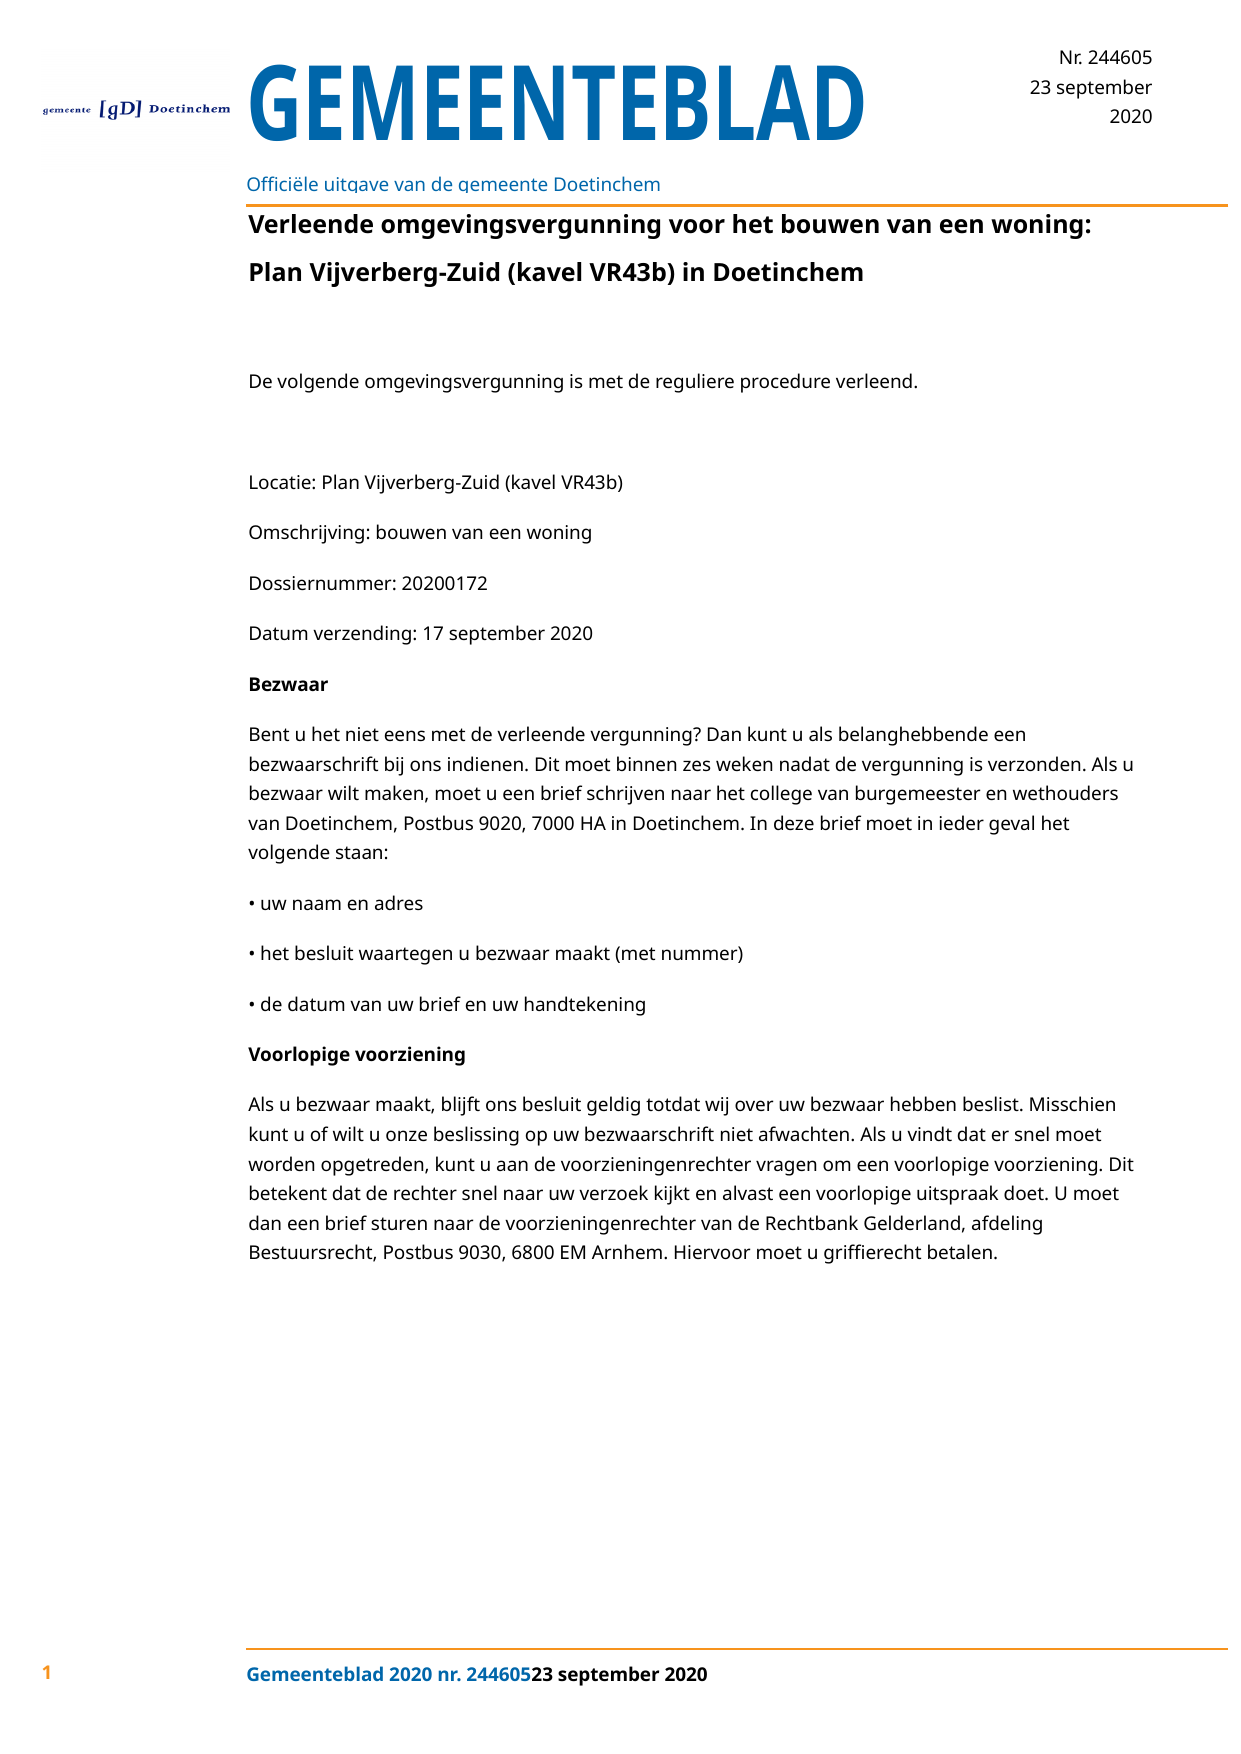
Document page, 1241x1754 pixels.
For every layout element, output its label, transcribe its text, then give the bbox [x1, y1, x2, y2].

picture [41, 47, 231, 172]
text Als u bezwaar maakt, blijft ons besluit geldig totdat wij over uw bezwaar hebben beslist. Misschien kunt u of wilt u onze beslissing op uw bezwaarschrift niet afwachten. Als u vindt dat er snel moet worden opgetreden, kunt u aan de voorzieningenrechter vragen om een voorlopige voorziening. Dit betekent dat de rechter snel naar uw verzoek kijkt en alvast een voorlopige uitspraak doet. U moet dan een brief sturen naar de voorzieningenrechter van de Rechtbank Gelderland, afdeling Bestuursrecht, Postbus 9030, 6800 EM Arnhem. Hiervoor moet u griffierecht betalen. [248, 1092, 1152, 1265]
text Bent u het niet eens met de verleende vergunning? Dan kunt u als belanghebbende een bezwaarschrift bij ons indienen. Dit moet binnen zes weken nadat de vergunning is verzonden. Als u bezwaar wilt maken, moet u een brief schrijven naar het college van burgemeester en wethouders van Doetinchem, Postbus 9020, 7000 HA in Doetinchem. In deze brief moet in ieder geval het volgende staan: [248, 721, 1152, 865]
text Dossiernummer: 20200172 [248, 570, 1152, 596]
text • het besluit waartegen u bezwaar maakt (met nummer) [248, 940, 1152, 966]
text • uw naam en adres [248, 890, 1152, 916]
text Voorlopige voorziening [248, 1041, 1152, 1067]
text Bezwaar [248, 671, 1152, 697]
text Locatie: Plan Vijverberg-Zuid (kavel VR43b) [248, 469, 1152, 495]
text Verleende omgevingsvergunning voor het bouwen van een woning: Plan Vijverberg-Zuid (kavel VR43b) in Doetinchem [248, 207, 1152, 288]
text • de datum van uw brief en uw handtekening [248, 991, 1152, 1017]
text Omschrijving: bouwen van een woning [248, 519, 1152, 545]
text Datum verzending: 17 september 2020 [248, 620, 1152, 646]
text De volgende omgevingsvergunning is met de reguliere procedure verleend. [248, 368, 1152, 394]
